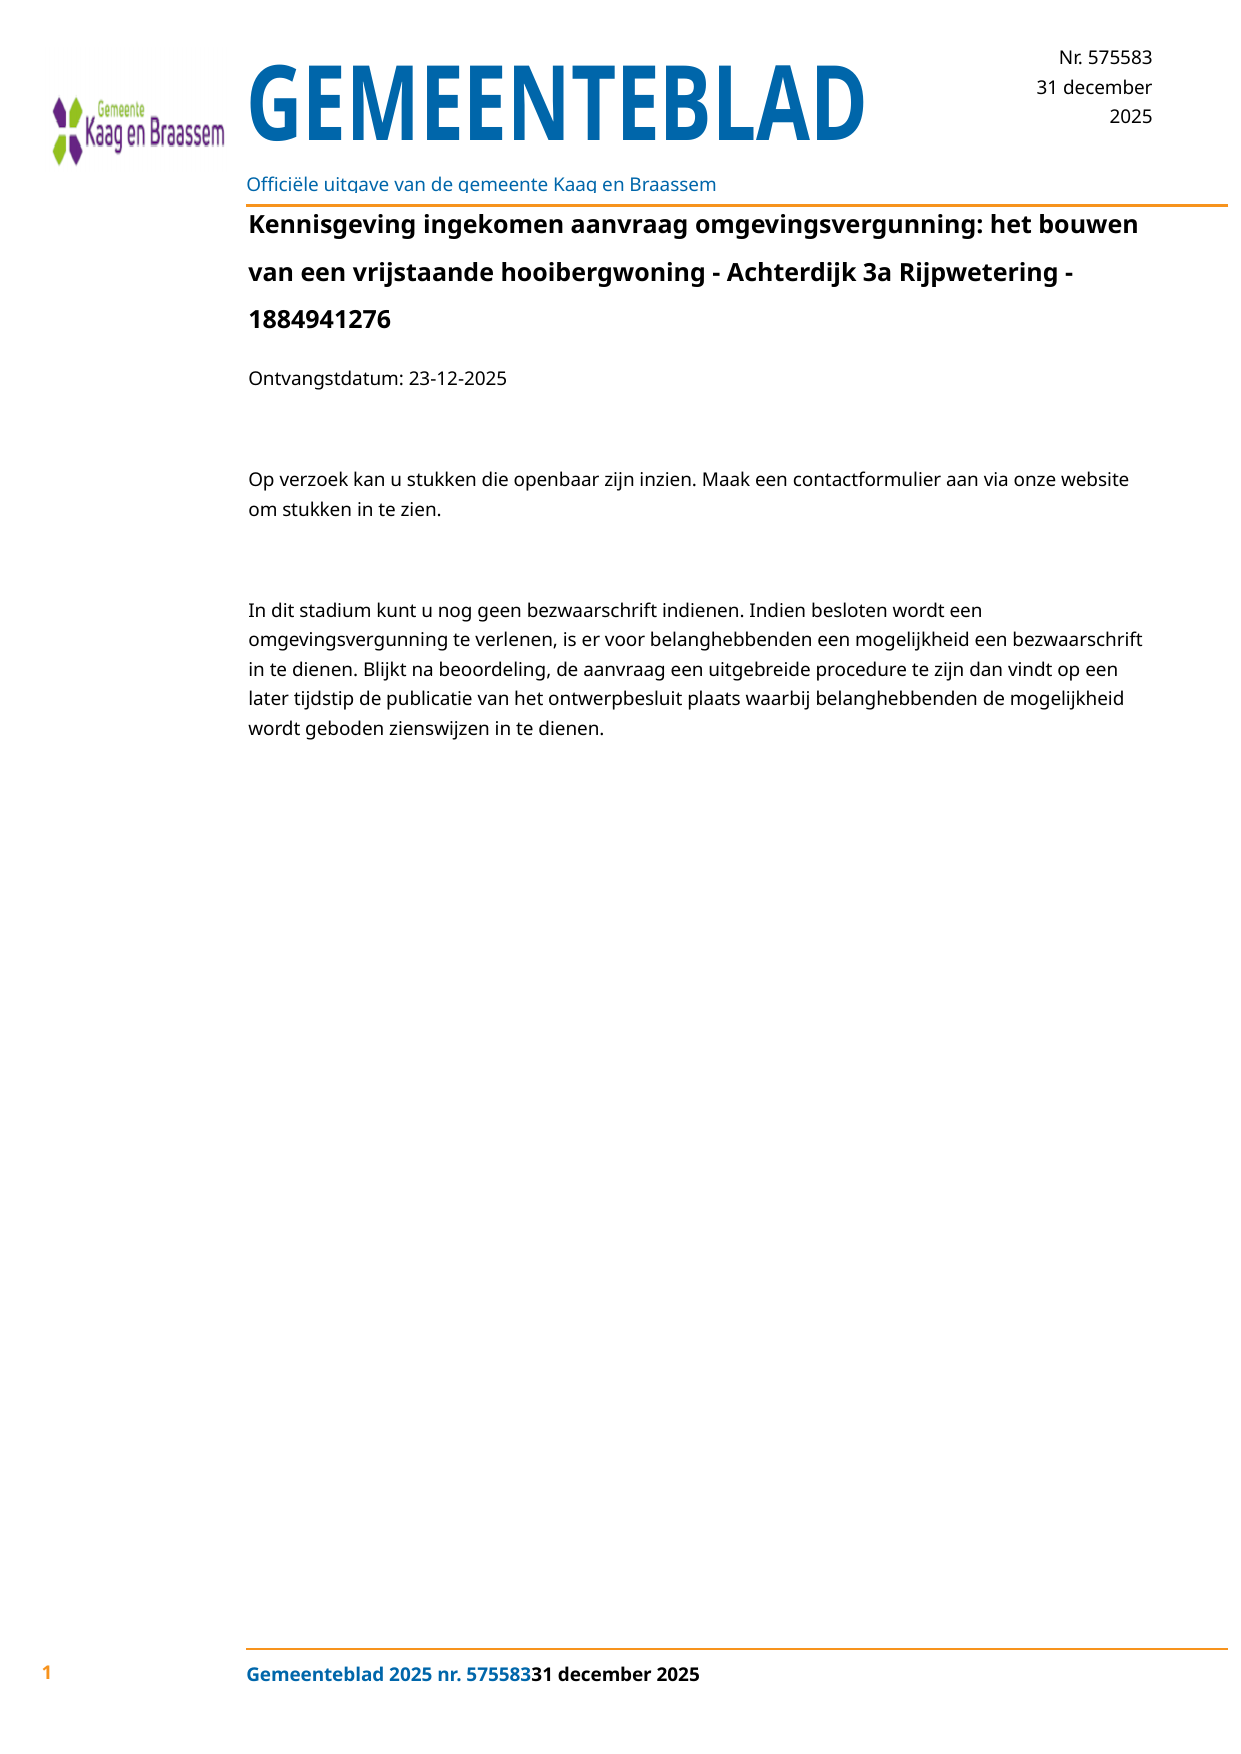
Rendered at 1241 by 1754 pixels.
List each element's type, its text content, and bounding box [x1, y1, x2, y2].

text In dit stadium kunt u nog geen bezwaarschrift indienen. Indien besloten wordt een omgevingsvergunning te verlenen, is er voor belanghebbenden een mogelijkheid een bezwaarschrift in te dienen. Blijkt na beoordeling, de aanvraag een uitgebreide procedure te zijn dan vindt op een later tijdstip de publicatie van het ontwerpbesluit plaats waarbij belanghebbenden de mogelijkheid wordt geboden zienswijzen in te dienen. [248, 597, 1152, 741]
picture [41, 47, 231, 172]
text Op verzoek kan u stukken die openbaar zijn inzien. Maak een contactformulier aan via onze website om stukken in te zien. [248, 466, 1152, 522]
text Kennisgeving ingekomen aanvraag omgevingsvergunning: het bouwen van een vrijstaande hooibergwoning - Achterdijk 3a Rijpwetering - 1884941276 [248, 207, 1152, 336]
text Ontvangstdatum: 23-12-2025 [248, 366, 1152, 391]
